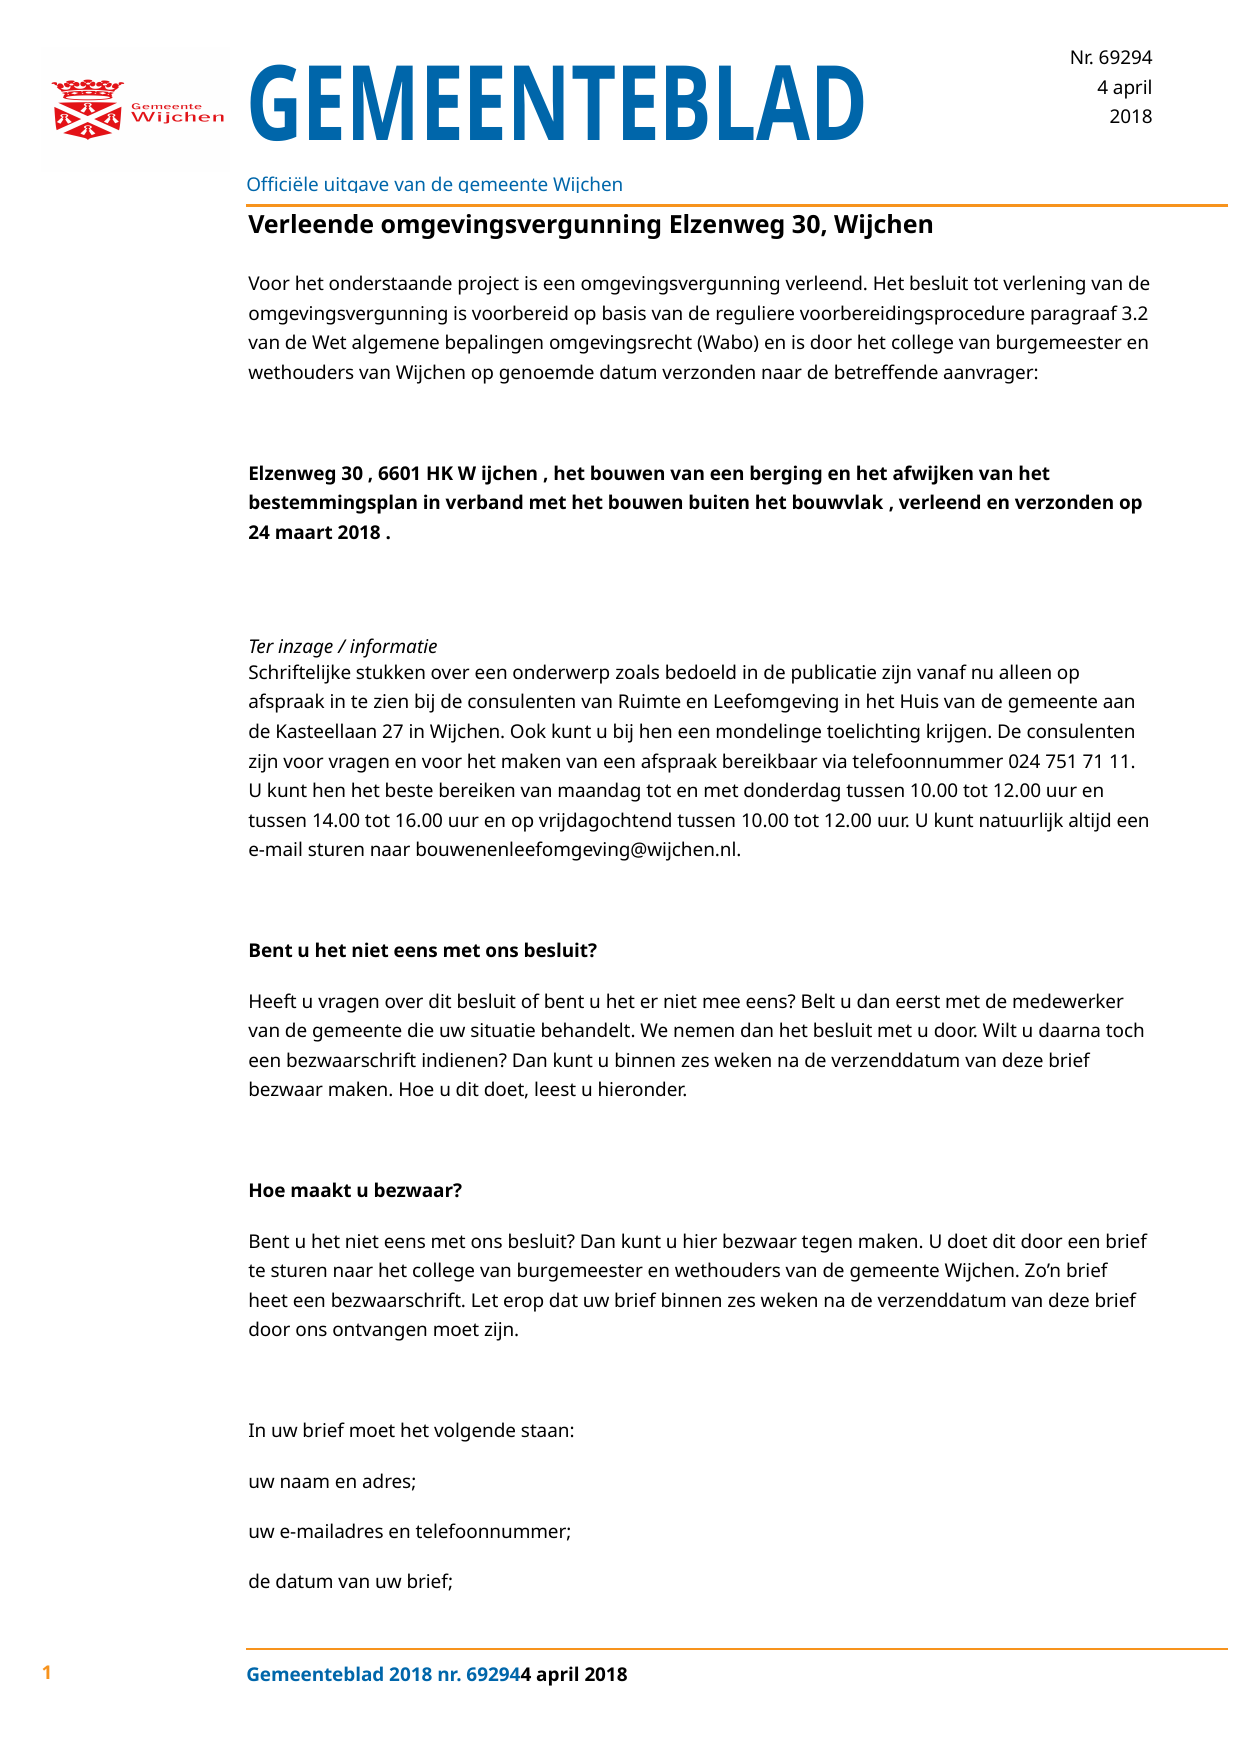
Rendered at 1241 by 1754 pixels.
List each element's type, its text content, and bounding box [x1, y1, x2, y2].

text In uw brief moet het volgende staan: [248, 1417, 1152, 1443]
text uw naam en adres; [248, 1468, 1152, 1494]
text Bent u het niet eens met ons besluit? Dan kunt u hier bezwaar tegen maken. U doet dit door een brief te sturen naar het college van burgemeester en wethouders van de gemeente Wijchen. Zo’n brief heet een bezwaarschrift. Let erop dat uw brief binnen zes weken na de verzenddatum van deze brief door ons ontvangen moet zijn. [248, 1228, 1152, 1342]
text Heeft u vragen over dit besluit of bent u het er niet mee eens? Belt u dan eerst met de medewerker van de gemeente die uw situatie behandelt. We nemen dan het besluit met u door. Wilt u daarna toch een bezwaarschrift indienen? Dan kunt u binnen zes weken na de verzenddatum van deze brief bezwaar maken. Hoe u dit doet, leest u hieronder. [248, 988, 1152, 1102]
text Voor het onderstaande project is een omgevingsvergunning verleend. Het besluit tot verlening van de omgevingsvergunning is voorbereid op basis van de reguliere voorbereidingsprocedure paragraaf 3.2 van de Wet algemene bepalingen omgevingsrecht (Wabo) en is door het college van burgemeester en wethouders van Wijchen op genoemde datum verzonden naar de betreffende aanvrager: [248, 270, 1152, 385]
text de datum van uw brief; [248, 1569, 1152, 1594]
text Ter inzage / informatie [248, 633, 1152, 659]
text uw e-mailadres en telefoonnummer; [248, 1518, 1152, 1544]
text Bent u het niet eens met ons besluit? [248, 937, 1152, 963]
picture [41, 47, 231, 172]
text Verleende omgevingsvergunning Elzenweg 30, Wijchen [248, 207, 1152, 241]
text Elzenweg 30 , 6601 HK W ijchen , het bouwen van een berging en het afwijken van het bestemmingsplan in verband met het bouwen buiten het bouwvlak , verleend en verzonden op 24 maart 2018 . [248, 460, 1152, 545]
text Schriftelijke stukken over een onderwerp zoals bedoeld in de publicatie zijn vanaf nu alleen op afspraak in te zien bij de consulenten van Ruimte en Leefomgeving in het Huis van de gemeente aan de Kasteellaan 27 in Wijchen. Ook kunt u bij hen een mondelinge toelichting krijgen. De consulenten zijn voor vragen en voor het maken van een afspraak bereikbaar via telefoonnummer 024 751 71 11. U kunt hen het beste bereiken van maandag tot en met donderdag tussen 10.00 tot 12.00 uur en tussen 14.00 tot 16.00 uur en op vrijdagochtend tussen 10.00 tot 12.00 uur. U kunt natuurlijk altijd een e-mail sturen naar bouwenenleefomgeving@wijchen.nl. [248, 659, 1152, 862]
text Hoe maakt u bezwaar? [248, 1177, 1152, 1203]
